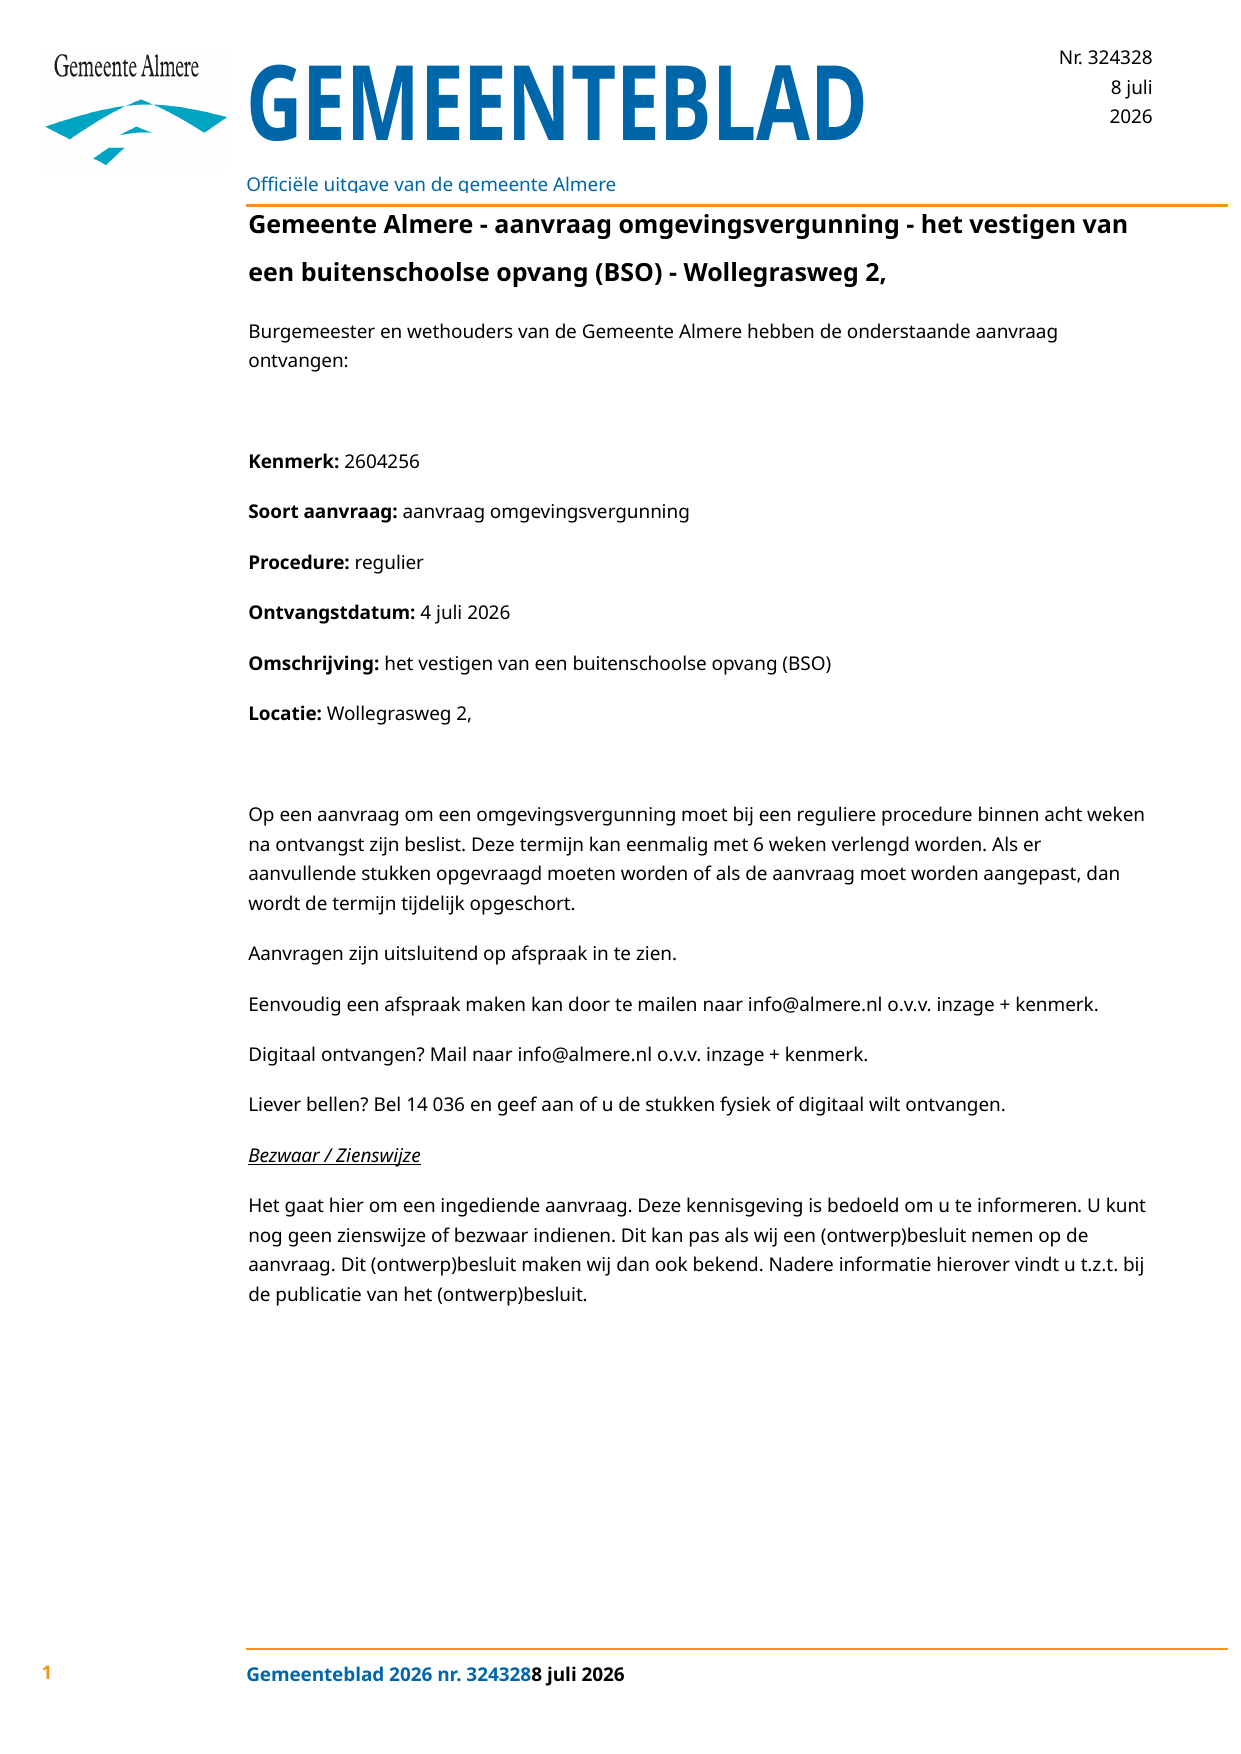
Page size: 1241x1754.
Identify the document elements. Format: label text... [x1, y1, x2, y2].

text Aanvragen zijn uitsluitend op afspraak in te zien. [248, 940, 1152, 966]
picture [41, 47, 231, 172]
text Het gaat hier om een ingediende aanvraag. Deze kennisgeving is bedoeld om u te informeren. U kunt nog geen zienswijze of bezwaar indienen. Dit kan pas als wij een (ontwerp)besluit nemen op de aanvraag. Dit (ontwerp)besluit maken wij dan ook bekend. Nadere informatie hierover vindt u t.z.t. bij de publicatie van het (ontwerp)besluit. [248, 1192, 1152, 1307]
text Omschrijving: het vestigen van een buitenschoolse opvang (BSO) [248, 650, 1152, 676]
text Soort aanvraag: aanvraag omgevingsvergunning [248, 499, 1152, 524]
text Eenvoudig een afspraak maken kan door te mailen naar info@almere.nl o.v.v. inzage + kenmerk. [248, 991, 1152, 1017]
text Gemeente Almere - aanvraag omgevingsvergunning - het vestigen van een buitenschoolse opvang (BSO) - Wollegrasweg 2, [248, 207, 1152, 288]
text Liever bellen? Bel 14 036 en geef aan of u de stukken fysiek of digitaal wilt ontvangen. [248, 1092, 1152, 1117]
text Op een aanvraag om een omgevingsvergunning moet bij een reguliere procedure binnen acht weken na ontvangst zijn beslist. Deze termijn kan eenmalig met 6 weken verlengd worden. Als er aanvullende stukken opgevraagd moeten worden of als de aanvraag moet worden aangepast, dan wordt de termijn tijdelijk opgeschort. [248, 801, 1152, 916]
text Burgemeester en wethouders van de Gemeente Almere hebben de onderstaande aanvraag ontvangen: [248, 318, 1152, 373]
text Ontvangstdatum: 4 juli 2026 [248, 599, 1152, 625]
text Bezwaar / Zienswijze [248, 1142, 1152, 1168]
text Kenmerk: 2604256 [248, 448, 1152, 474]
text Locatie: Wollegrasweg 2, [248, 700, 1152, 726]
text Procedure: regulier [248, 549, 1152, 575]
text Digitaal ontvangen? Mail naar info@almere.nl o.v.v. inzage + kenmerk. [248, 1041, 1152, 1067]
